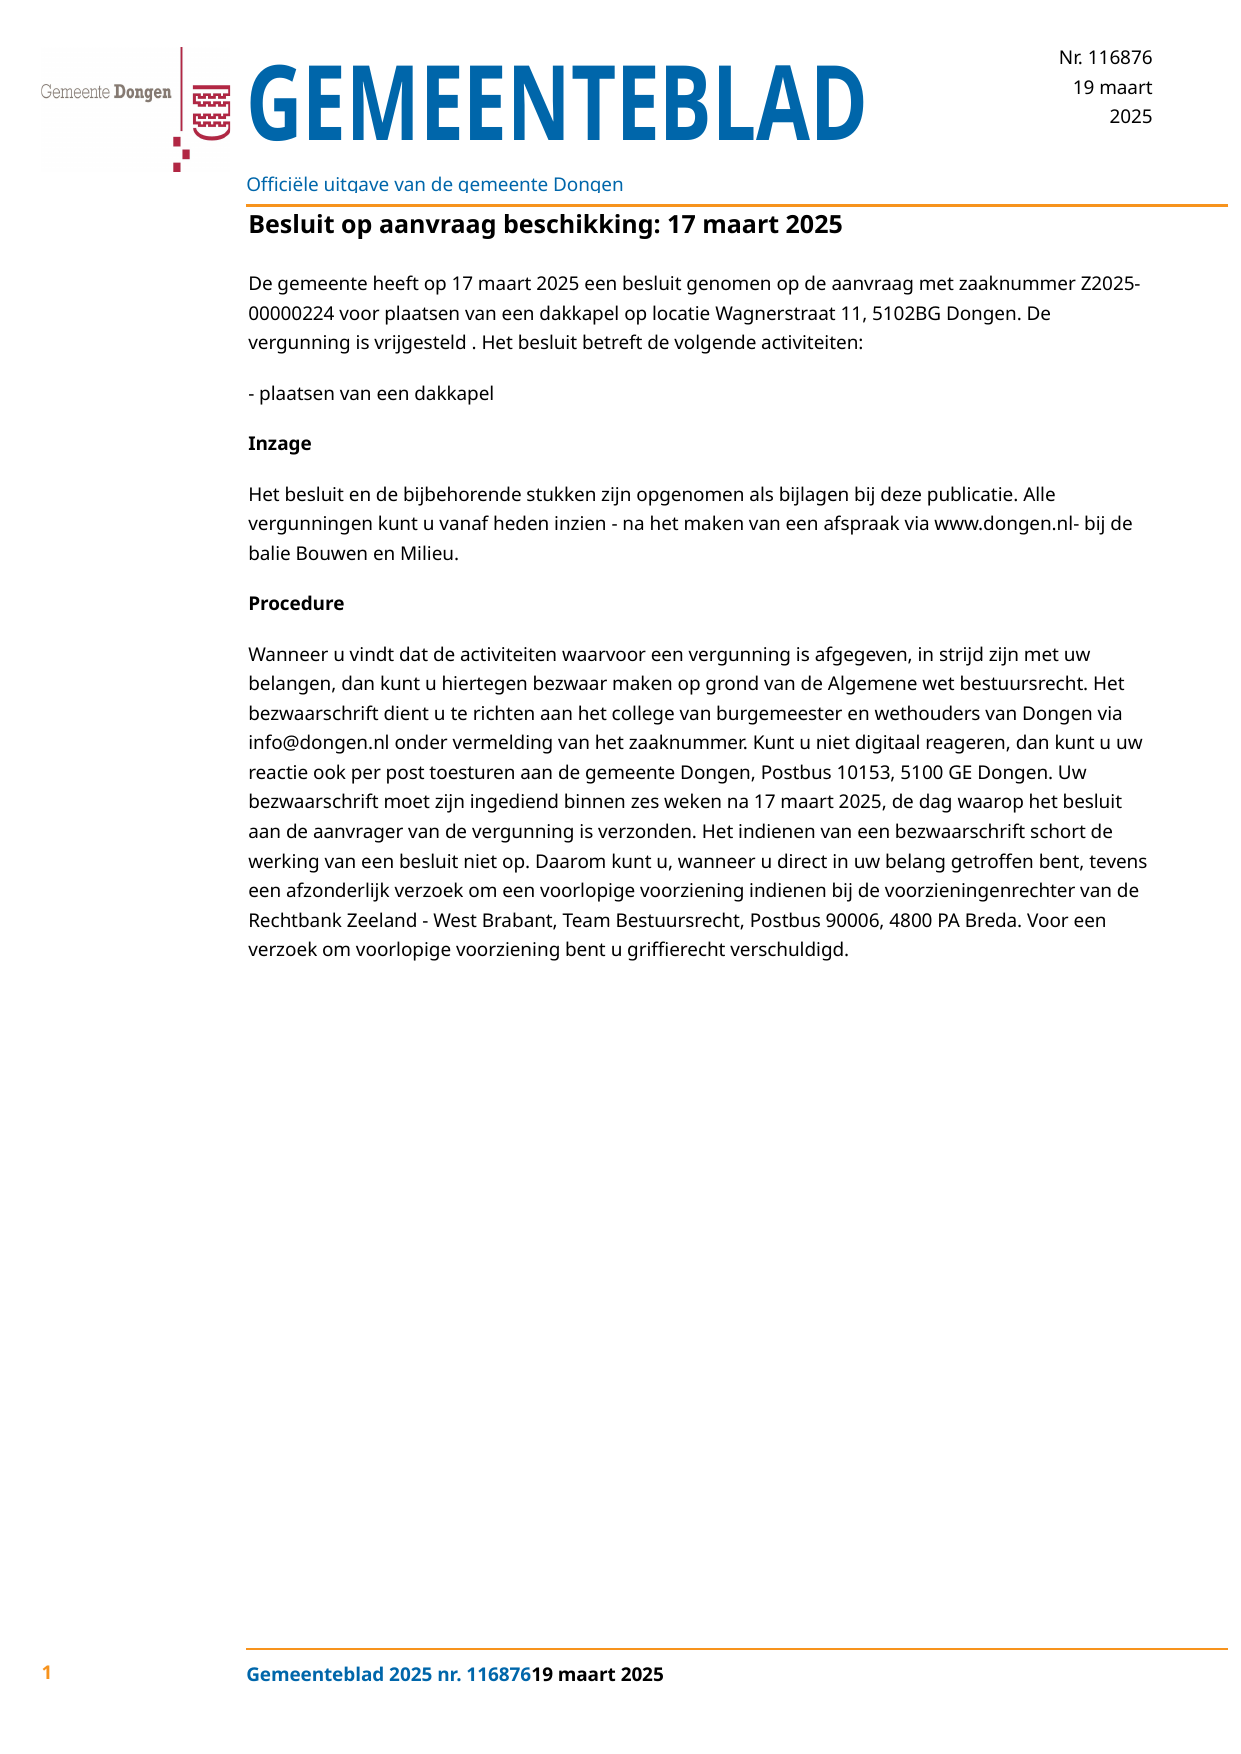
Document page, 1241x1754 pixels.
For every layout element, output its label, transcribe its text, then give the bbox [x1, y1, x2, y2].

picture [41, 47, 231, 172]
text - plaatsen van een dakkapel [248, 380, 1152, 406]
text Inzage [248, 430, 1152, 456]
text Wanneer u vindt dat de activiteiten waarvoor een vergunning is afgegeven, in strijd zijn met uw belangen, dan kunt u hiertegen bezwaar maken op grond van de Algemene wet bestuursrecht. Het bezwaarschrift dient u te richten aan het college van burgemeester en wethouders van Dongen via info@dongen.nl onder vermelding van het zaaknummer. Kunt u niet digitaal reageren, dan kunt u uw reactie ook per post toesturen aan de gemeente Dongen, Postbus 10153, 5100 GE Dongen. Uw bezwaarschrift moet zijn ingediend binnen zes weken na 17 maart 2025, de dag waarop het besluit aan de aanvrager van de vergunning is verzonden. Het indienen van een bezwaarschrift schort de werking van een besluit niet op. Daarom kunt u, wanneer u direct in uw belang getroffen bent, tevens een afzonderlijk verzoek om een voorlopige voorziening indienen bij de voorzieningenrechter van de Rechtbank Zeeland - West Brabant, Team Bestuursrecht, Postbus 90006, 4800 PA Breda. Voor een verzoek om voorlopige voorziening bent u griffierecht verschuldigd. [248, 641, 1152, 962]
text Besluit op aanvraag beschikking: 17 maart 2025 [248, 207, 1152, 241]
text Procedure [248, 590, 1152, 616]
text Het besluit en de bijbehorende stukken zijn opgenomen als bijlagen bij deze publicatie. Alle vergunningen kunt u vanaf heden inzien - na het maken van een afspraak via www.dongen.nl- bij de balie Bouwen en Milieu. [248, 481, 1152, 566]
text De gemeente heeft op 17 maart 2025 een besluit genomen op de aanvraag met zaaknummer Z2025-00000224 voor plaatsen van een dakkapel op locatie Wagnerstraat 11, 5102BG Dongen. De vergunning is vrijgesteld . Het besluit betreft de volgende activiteiten: [248, 270, 1152, 355]
